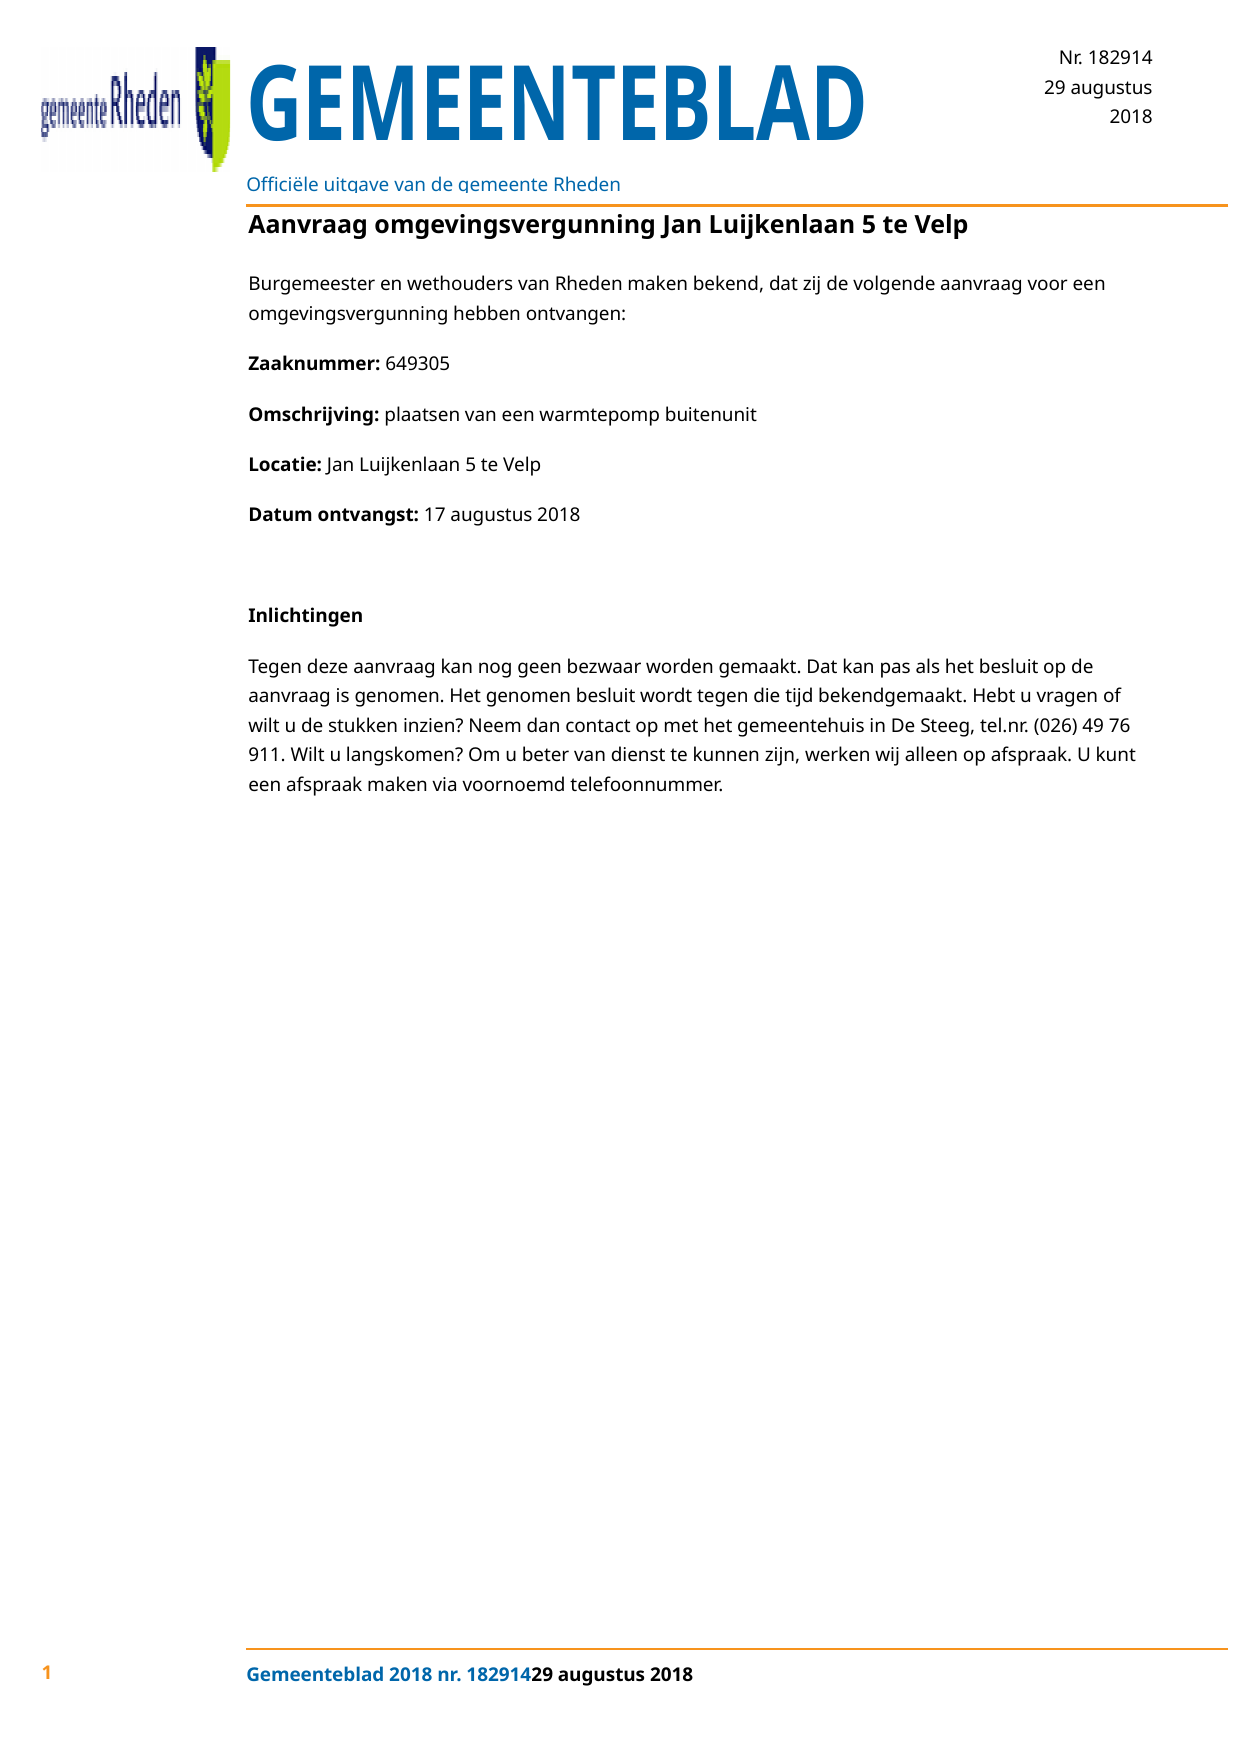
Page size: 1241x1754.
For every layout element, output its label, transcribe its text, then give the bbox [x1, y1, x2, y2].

text Inlichtingen [248, 602, 1152, 628]
text Tegen deze aanvraag kan nog geen bezwaar worden gemaakt. Dat kan pas als het besluit op de aanvraag is genomen. Het genomen besluit wordt tegen die tijd bekendgemaakt. Hebt u vragen of wilt u de stukken inzien? Neem dan contact op met het gemeentehuis in De Steeg, tel.nr. (026) 49 76 911. Wilt u langskomen? Om u beter van dienst te kunnen zijn, werken wij alleen op afspraak. U kunt een afspraak maken via voornoemd telefoonnummer. [248, 653, 1152, 797]
picture [41, 47, 231, 172]
text Zaaknummer: 649305 [248, 350, 1152, 376]
text Locatie: Jan Luijkenlaan 5 te Velp [248, 451, 1152, 477]
text Datum ontvangst: 17 augustus 2018 [248, 502, 1152, 527]
text Burgemeester en wethouders van Rheden maken bekend, dat zij de volgende aanvraag voor een omgevingsvergunning hebben ontvangen: [248, 270, 1152, 326]
text Omschrijving: plaatsen van een warmtepomp buitenunit [248, 401, 1152, 426]
text Aanvraag omgevingsvergunning Jan Luijkenlaan 5 te Velp [248, 207, 1152, 241]
